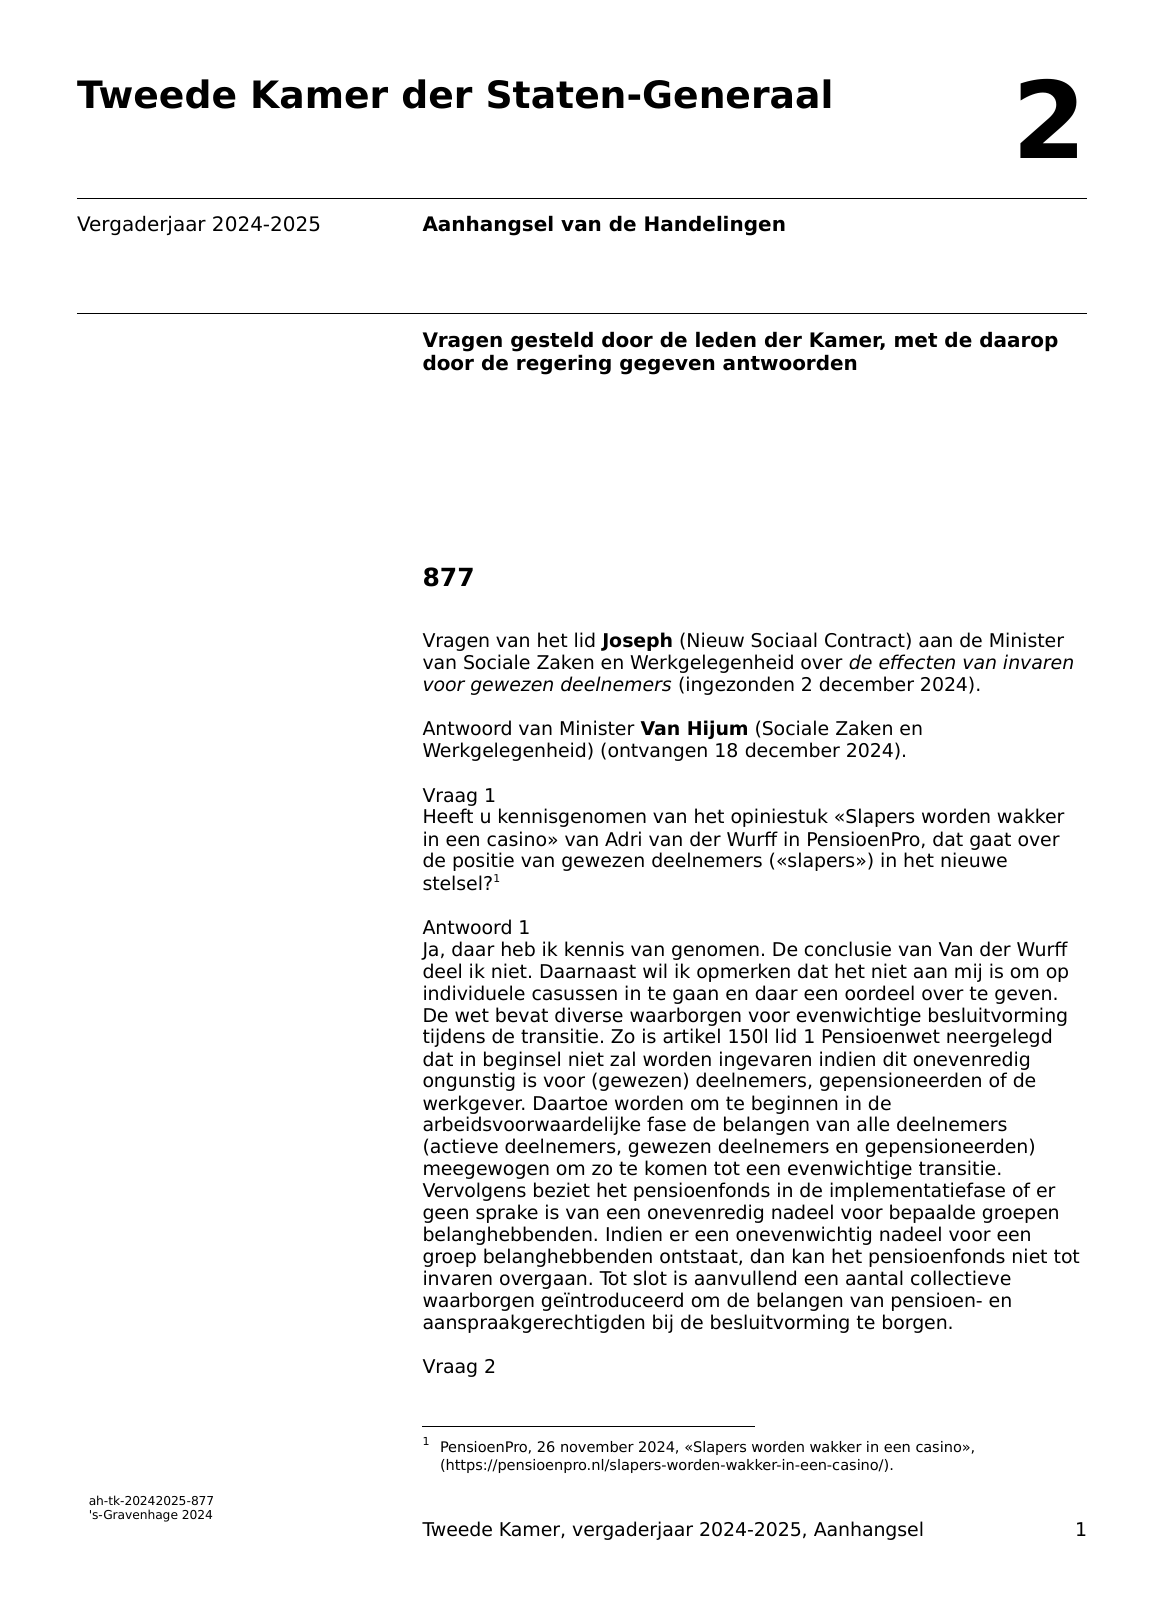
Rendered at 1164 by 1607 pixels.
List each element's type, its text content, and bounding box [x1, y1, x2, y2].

text Antwoord van Minister Van Hijum (Sociale Zaken en Werkgelegenheid) (ontvangen 18 december 2024). [422, 718, 1087, 762]
table_header 2 [886, 59, 1087, 198]
text Ja, daar heb ik kennis van genomen. De conclusie van Van der Wurff deel ik niet. Daarnaast wil ik opmerken dat het niet aan mij is om op individuele casussen in te gaan en daar een oordeel over te geven. De wet bevat diverse waarborgen voor evenwichtige besluitvorming tijdens de transitie. Zo is artikel 150l lid 1 Pensioenwet neergelegd dat in beginsel niet zal worden ingevaren indien dit onevenredig ongunstig is voor (gewezen) deelnemers, gepensioneerden of de werkgever. Daartoe worden om te beginnen in de arbeidsvoorwaardelijke fase de belangen van alle deelnemers (actieve deelnemers, gewezen deelnemers en gepensioneerden) meegewogen om zo te komen tot een evenwichtige transitie. Vervolgens beziet het pensioenfonds in de implementatiefase of er geen sprake is van een onevenredig nadeel voor bepaalde groepen belanghebbenden. Indien er een onevenwichtig nadeel voor een groep belanghebbenden ontstaat, dan kan het pensioenfonds niet tot invaren overgaan. Tot slot is aanvullend een aantal collectieve waarborgen geïntroduceerd om de belangen van pensioen- en aanspraakgerechtigden bij de besluitvorming te borgen. [422, 938, 1087, 1334]
text PensioenPro, 26 november 2024, «Slapers worden wakker in een casino», (https://pensioenpro.nl/slapers-worden-wakker-in-een-casino/). [422, 1435, 1087, 1474]
text 's-Gravenhage 2024 [88, 1508, 323, 1522]
text Vraag 2 [422, 1356, 1087, 1378]
text Antwoord 1 [422, 917, 1087, 938]
table_cell Vergaderjaar 2024-2025 [77, 199, 422, 313]
table_cell [77, 314, 422, 375]
table_cell Aanhangsel van de Handelingen [422, 199, 1087, 313]
text 877 [422, 563, 1087, 592]
text ah-tk-20242025-877 [88, 1494, 323, 1508]
text Heeft u kennisgenomen van het opiniestuk «Slapers worden wakker in een casino» van Adri van der Wurff in PensioenPro, dat gaat over de positie van gewezen deelnemers («slapers») in het nieuwe stelsel? [422, 806, 1087, 894]
table_cell Vragen gesteld door de leden der Kamer, met de daarop door de regering gegeven antwoorden [422, 314, 1087, 375]
text Vragen van het lid Joseph (Nieuw Sociaal Contract) aan de Minister van Sociale Zaken en Werkgelegenheid over de effecten van invaren voor gewezen deelnemers (ingezonden 2 december 2024). [422, 630, 1087, 696]
table_header Tweede Kamer der Staten-Generaal [77, 59, 886, 198]
text Vraag 1 [422, 784, 1087, 806]
